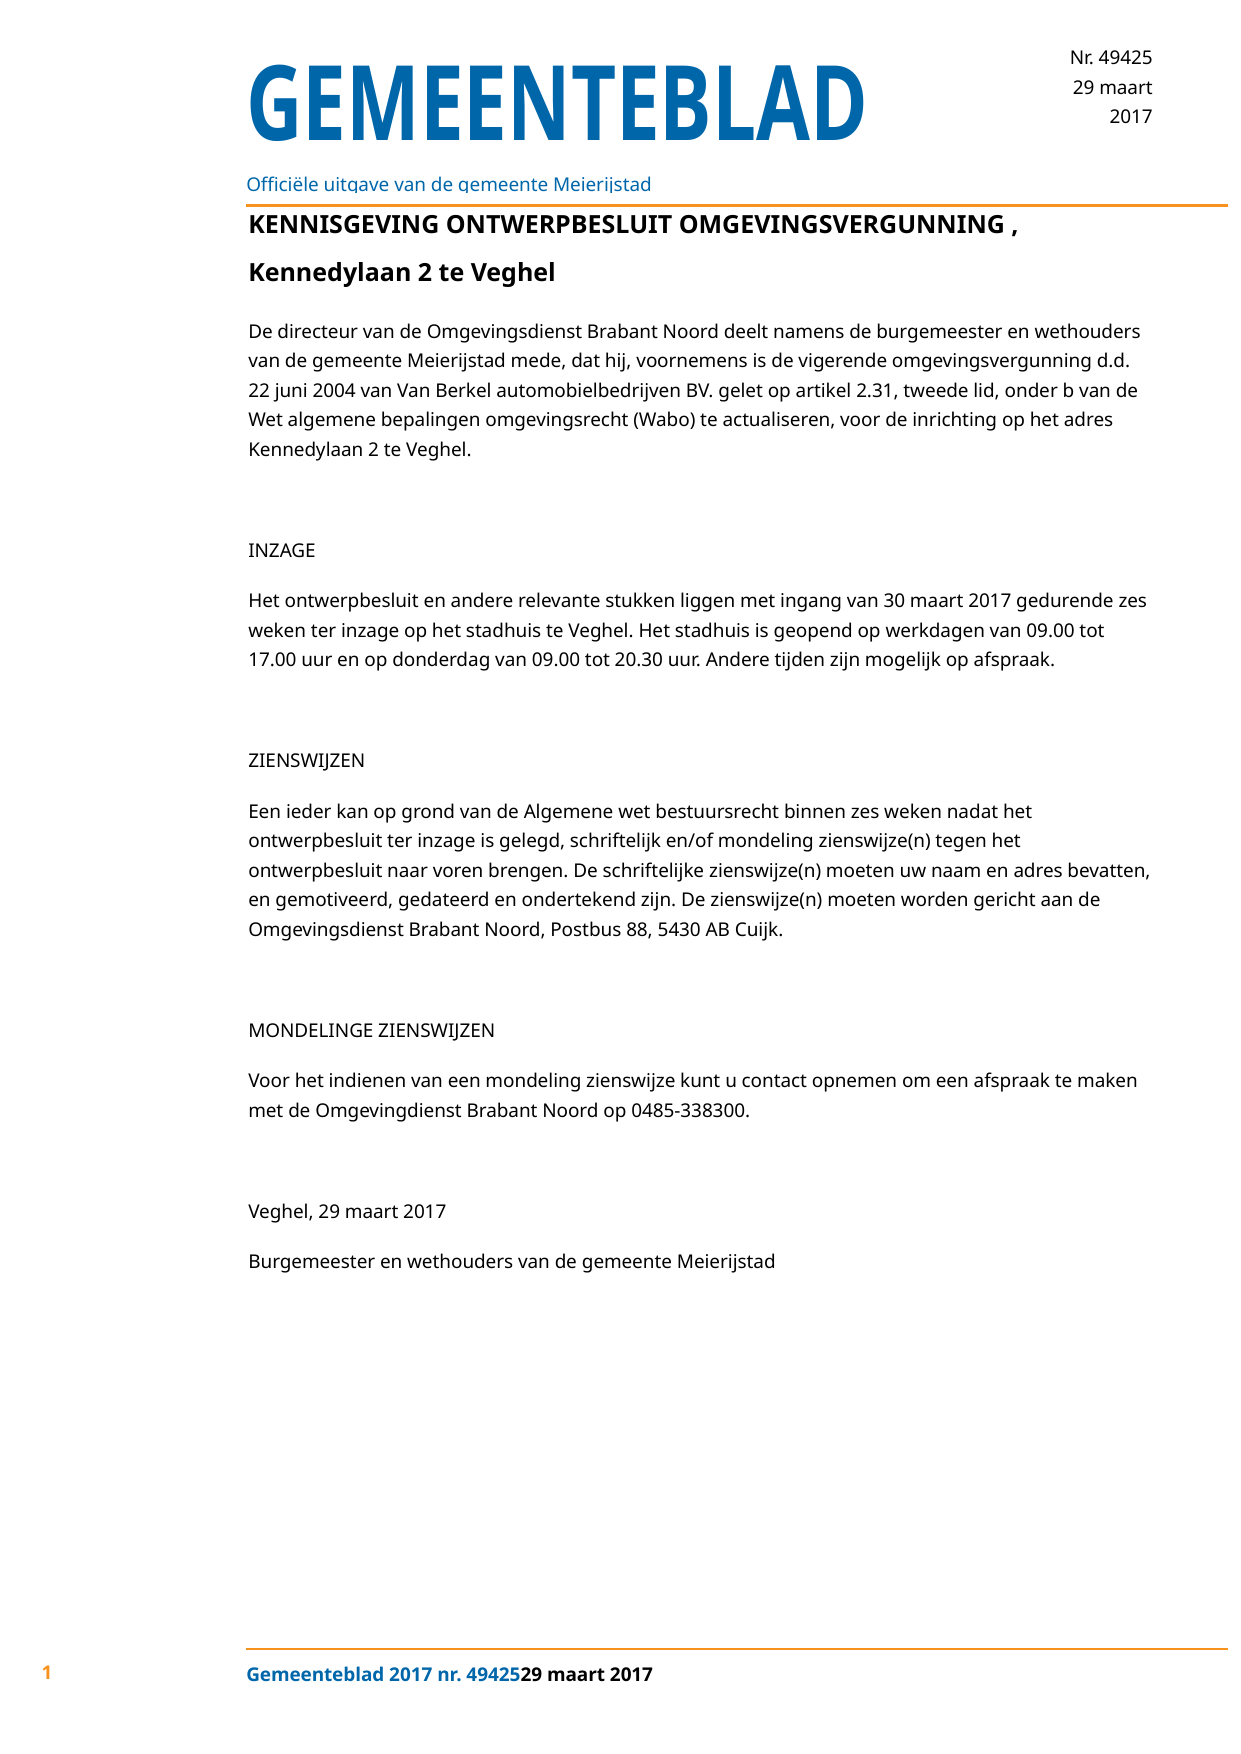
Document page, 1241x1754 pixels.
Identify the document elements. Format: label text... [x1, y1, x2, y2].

text Veghel, 29 maart 2017 [248, 1198, 1152, 1224]
text MONDELINGE ZIENSWIJZEN [248, 1017, 1152, 1043]
text INZAGE [248, 537, 1152, 563]
text ZIENSWIJZEN [248, 747, 1152, 773]
text De directeur van de Omgevingsdienst Brabant Noord deelt namens de burgemeester en wethouders van de gemeente Meierijstad mede, dat hij, voornemens is de vigerende omgevingsvergunning d.d. 22 juni 2004 van Van Berkel automobielbedrijven BV. gelet op artikel 2.31, tweede lid, onder b van de Wet algemene bepalingen omgevingsrecht (Wabo) te actualiseren, voor de inrichting op het adres Kennedylaan 2 te Veghel. [248, 318, 1152, 462]
text Een ieder kan op grond van de Algemene wet bestuursrecht binnen zes weken nadat het ontwerpbesluit ter inzage is gelegd, schriftelijk en/of mondeling zienswijze(n) tegen het ontwerpbesluit naar voren brengen. De schriftelijke zienswijze(n) moeten uw naam en adres bevatten, en gemotiveerd, gedateerd en ondertekend zijn. De zienswijze(n) moeten worden gericht aan de Omgevingsdienst Brabant Noord, Postbus 88, 5430 AB Cuijk. [248, 798, 1152, 942]
text KENNISGEVING ONTWERPBESLUIT OMGEVINGSVERGUNNING , Kennedylaan 2 te Veghel [248, 207, 1152, 288]
text Burgemeester en wethouders van de gemeente Meierijstad [248, 1248, 1152, 1274]
picture [41, 47, 231, 172]
text Het ontwerpbesluit en andere relevante stukken liggen met ingang van 30 maart 2017 gedurende zes weken ter inzage op het stadhuis te Veghel. Het stadhuis is geopend op werkdagen van 09.00 tot 17.00 uur en op donderdag van 09.00 tot 20.30 uur. Andere tijden zijn mogelijk op afspraak. [248, 587, 1152, 672]
text Voor het indienen van een mondeling zienswijze kunt u contact opnemen om een afspraak te maken met de Omgevingdienst Brabant Noord op 0485-338300. [248, 1067, 1152, 1123]
